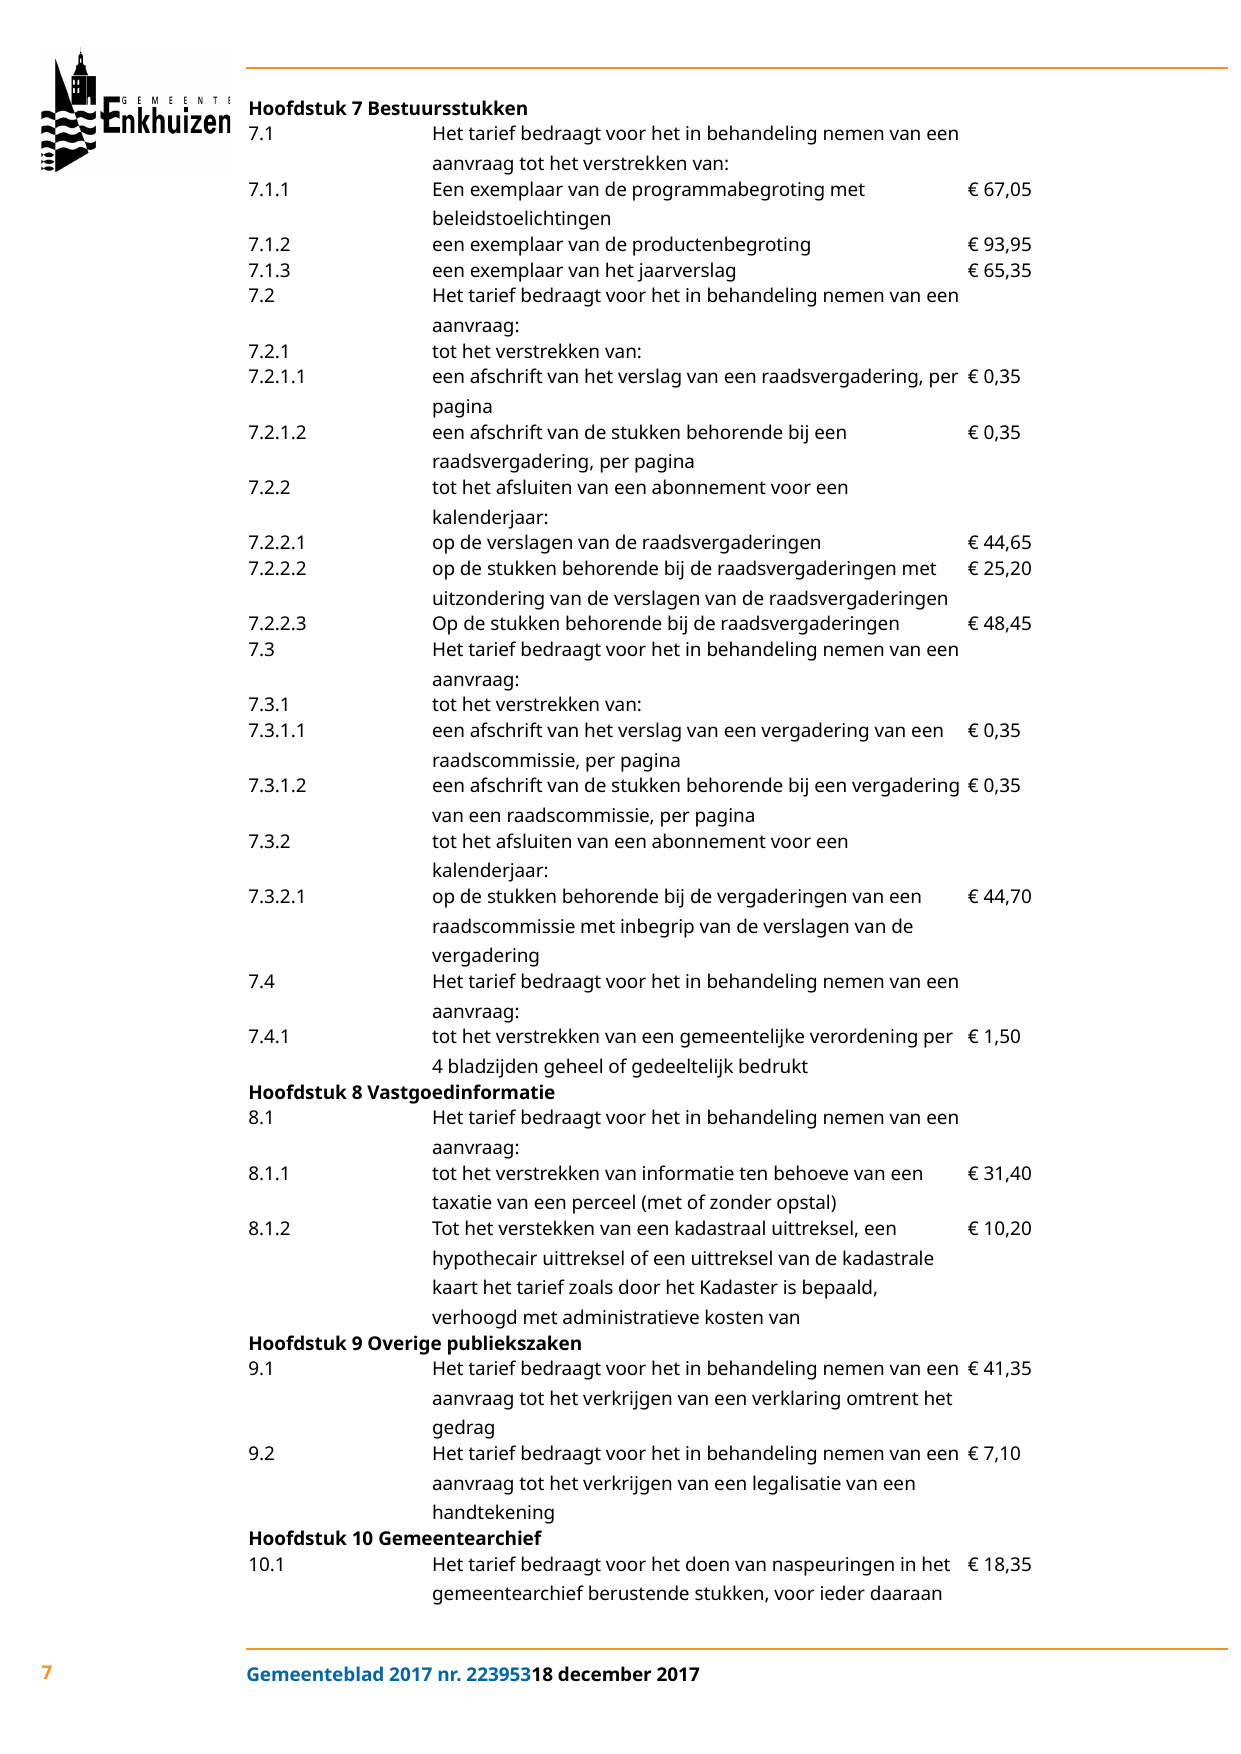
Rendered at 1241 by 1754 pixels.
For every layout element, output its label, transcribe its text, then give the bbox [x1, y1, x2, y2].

table_cell Het tarief bedraagt voor het in behandeling nemen van een aanvraag: [432, 636, 968, 692]
table_cell [968, 474, 1152, 529]
table_cell 7.2.2 [248, 474, 432, 529]
table_cell 7.3.1.1 [248, 718, 432, 773]
table_cell 7.4 [248, 968, 432, 1023]
table_cell [968, 828, 1152, 883]
table_cell 7.1.1 [248, 176, 432, 231]
table_cell € 93,95 [968, 231, 1152, 257]
table_cell Het tarief bedraagt voor het in behandeling nemen van een aanvraag: [432, 1105, 968, 1160]
table_cell een exemplaar van de productenbegroting [432, 231, 968, 257]
table_cell Een exemplaar van de programmabegroting met beleidstoelichtingen [432, 176, 968, 231]
table_cell op de stukken behorende bij de raadsvergaderingen met uitzondering van de verslagen van de raadsvergaderingen [432, 555, 968, 611]
table_cell 7.3.2.1 [248, 883, 432, 968]
table_cell € 41,35 [968, 1355, 1152, 1440]
table_cell een afschrift van de stukken behorende bij een raadsvergadering, per pagina [432, 419, 968, 474]
table_cell op de verslagen van de raadsvergaderingen [432, 530, 968, 555]
table_cell een afschrift van het verslag van een vergadering van een raadscommissie, per pagina [432, 718, 968, 773]
table_cell 7.2.1.1 [248, 364, 432, 419]
table_cell 7.1.3 [248, 257, 432, 283]
table_cell tot het verstrekken van: [432, 338, 968, 364]
table_cell Hoofdstuk 9 Overige publiekszaken [248, 1330, 1152, 1355]
table_cell € 1,50 [968, 1024, 1152, 1079]
table_cell 7.3.2 [248, 828, 432, 883]
table_cell tot het verstrekken van een gemeentelijke verordening per 4 bladzijden geheel of gedeeltelijk bedrukt [432, 1024, 968, 1079]
table_cell op de stukken behorende bij de vergaderingen van een raadscommissie met inbegrip van de verslagen van de vergadering [432, 883, 968, 968]
table_cell tot het afsluiten van een abonnement voor een kalenderjaar: [432, 828, 968, 883]
table_cell 9.1 [248, 1355, 432, 1440]
table_cell 7.3.1.2 [248, 773, 432, 828]
table_cell [968, 1105, 1152, 1160]
table_cell € 31,40 [968, 1160, 1152, 1215]
table_cell een exemplaar van het jaarverslag [432, 257, 968, 283]
table_cell [968, 283, 1152, 338]
table_cell 8.1 [248, 1105, 432, 1160]
table_cell € 44,65 [968, 530, 1152, 555]
table_cell € 0,35 [968, 364, 1152, 419]
table_cell Hoofdstuk 7 Bestuursstukken [248, 95, 1152, 121]
table_cell 9.2 [248, 1440, 432, 1525]
table_cell Het tarief bedraagt voor het in behandeling nemen van een aanvraag: [432, 283, 968, 338]
table_cell 7.3 [248, 636, 432, 692]
table_cell Het tarief bedraagt voor het doen van naspeuringen in het gemeentearchief berustende stukken, voor ieder daaraan [432, 1551, 968, 1606]
table_cell [968, 121, 1152, 176]
table_cell 10.1 [248, 1551, 432, 1606]
table_cell Op de stukken behorende bij de raadsvergaderingen [432, 611, 968, 636]
table_cell 7.2.1.2 [248, 419, 432, 474]
table_cell een afschrift van de stukken behorende bij een vergadering van een raadscommissie, per pagina [432, 773, 968, 828]
table_cell 7.1.2 [248, 231, 432, 257]
table_cell [968, 692, 1152, 717]
table_cell Het tarief bedraagt voor het in behandeling nemen van een aanvraag tot het verstrekken van: [432, 121, 968, 176]
table_cell Hoofdstuk 8 Vastgoedinformatie [248, 1079, 1152, 1104]
table_cell 7.3.1 [248, 692, 432, 717]
table_cell 7.2.2.1 [248, 530, 432, 555]
table_cell 7.1 [248, 121, 432, 176]
table_cell 7.2.2.2 [248, 555, 432, 611]
table_cell € 18,35 [968, 1551, 1152, 1606]
table_cell een afschrift van het verslag van een raadsvergadering, per pagina [432, 364, 968, 419]
table_cell [968, 636, 1152, 692]
table_cell Het tarief bedraagt voor het in behandeling nemen van een aanvraag tot het verkrijgen van een legalisatie van een handtekening [432, 1440, 968, 1525]
table_cell 8.1.1 [248, 1160, 432, 1215]
table_cell Hoofdstuk 10 Gemeentearchief [248, 1525, 1152, 1551]
table_cell 7.2 [248, 283, 432, 338]
table_cell € 44,70 [968, 883, 1152, 968]
table_cell tot het verstrekken van informatie ten behoeve van een taxatie van een perceel (met of zonder opstal) [432, 1160, 968, 1215]
table_cell 8.1.2 [248, 1215, 432, 1330]
table_cell 7.2.1 [248, 338, 432, 364]
table_cell € 10,20 [968, 1215, 1152, 1330]
table_cell tot het afsluiten van een abonnement voor een kalenderjaar: [432, 474, 968, 529]
table_cell 7.4.1 [248, 1024, 432, 1079]
table_cell [968, 968, 1152, 1023]
table_cell € 7,10 [968, 1440, 1152, 1525]
picture [41, 47, 231, 172]
table_cell [968, 338, 1152, 364]
table_cell Het tarief bedraagt voor het in behandeling nemen van een aanvraag tot het verkrijgen van een verklaring omtrent het gedrag [432, 1355, 968, 1440]
table_cell € 25,20 [968, 555, 1152, 611]
table_cell Tot het verstekken van een kadastraal uittreksel, een hypothecair uittreksel of een uittreksel van de kadastrale kaart het tarief zoals door het Kadaster is bepaald, verhoogd met administratieve kosten van [432, 1215, 968, 1330]
table_cell € 48,45 [968, 611, 1152, 636]
table_cell 7.2.2.3 [248, 611, 432, 636]
table_cell tot het verstrekken van: [432, 692, 968, 717]
table_cell € 67,05 [968, 176, 1152, 231]
table_cell € 65,35 [968, 257, 1152, 283]
table_cell € 0,35 [968, 419, 1152, 474]
table_cell Het tarief bedraagt voor het in behandeling nemen van een aanvraag: [432, 968, 968, 1023]
table_cell € 0,35 [968, 773, 1152, 828]
table_cell € 0,35 [968, 718, 1152, 773]
